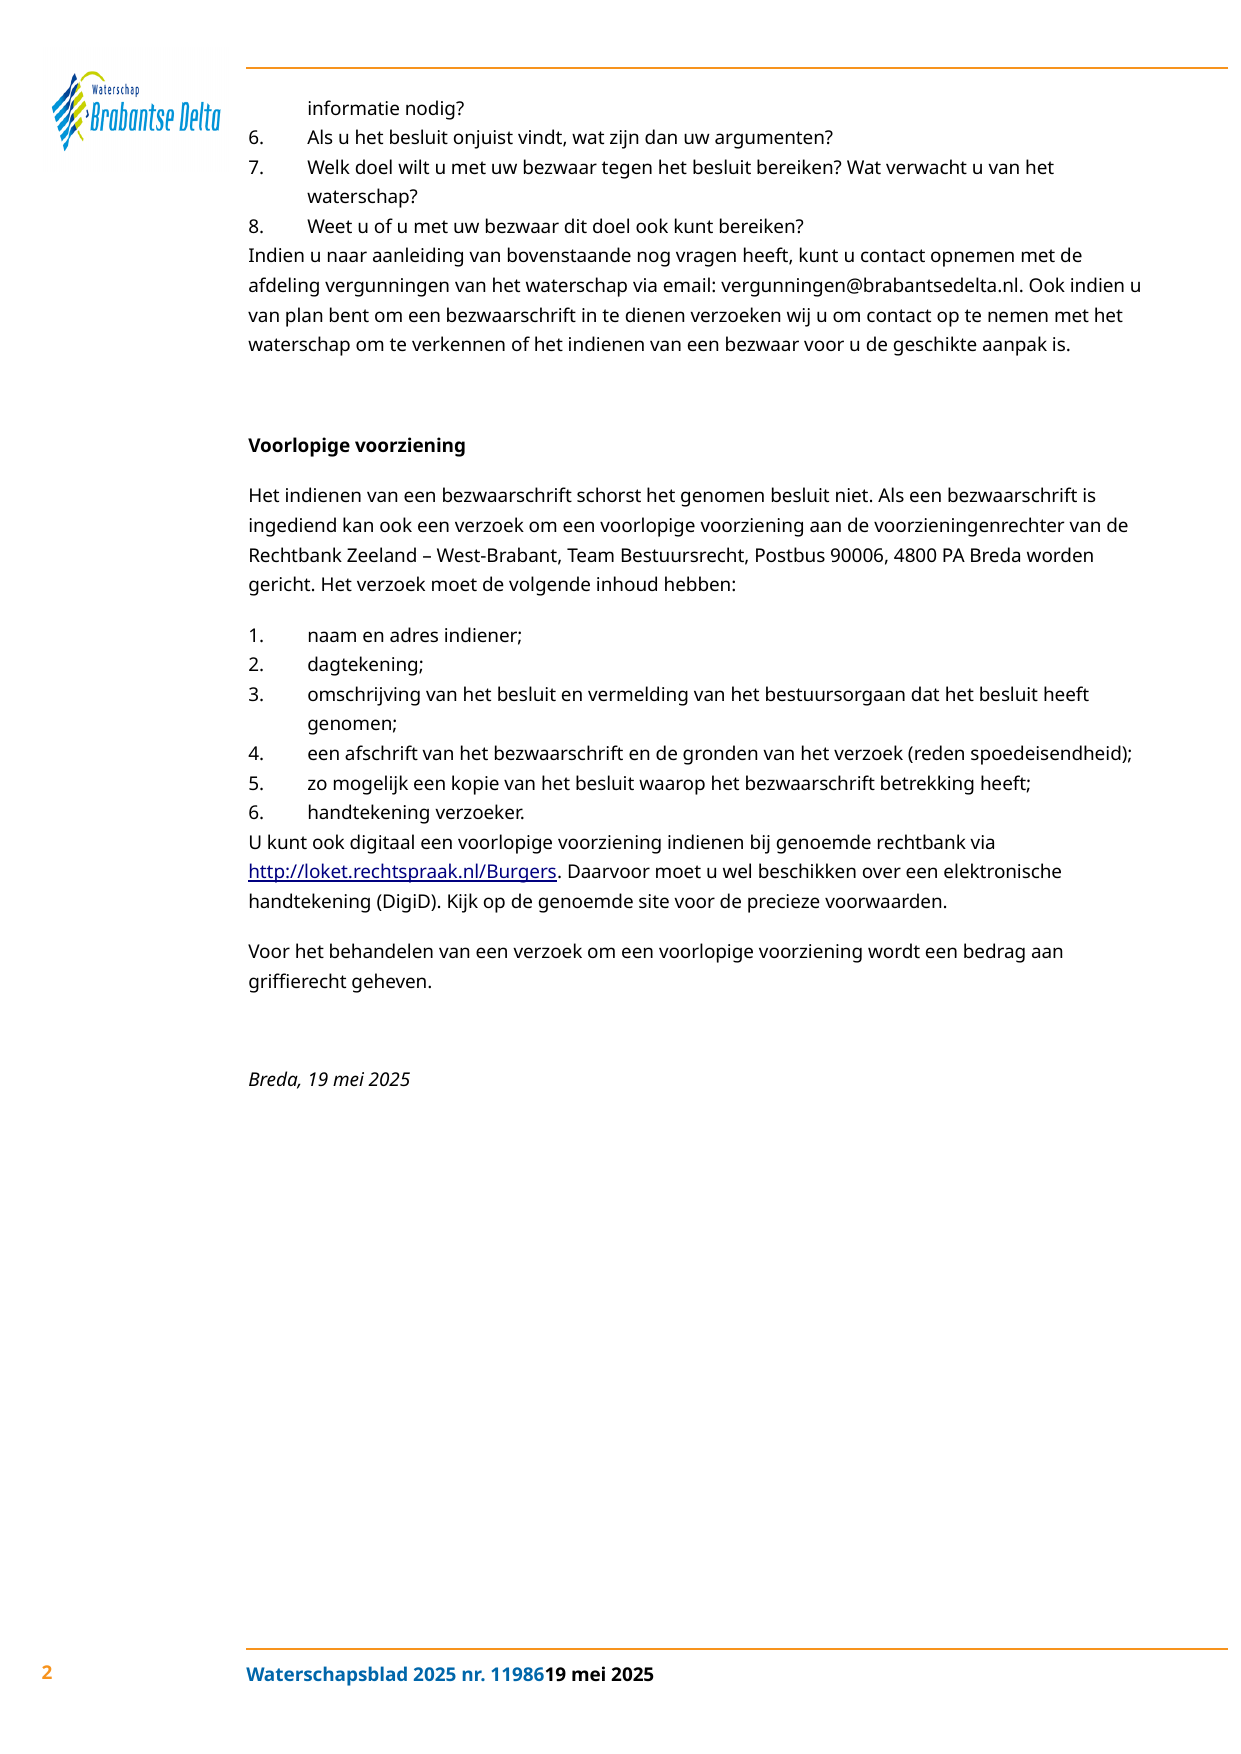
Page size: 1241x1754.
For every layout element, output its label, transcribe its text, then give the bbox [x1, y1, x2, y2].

text Het indienen van een bezwaarschrift schorst het genomen besluit niet. Als een bezwaarschrift is ingediend kan ook een verzoek om een voorlopige voorziening aan de voorzieningenrechter van de Rechtbank Zeeland – West-Brabant, Team Bestuursrecht, Postbus 90006, 4800 PA Breda worden gericht. Het verzoek moet de volgende inhoud hebben: [248, 483, 1152, 597]
list een afschrift van het bezwaarschrift en de gronden van het verzoek (reden spoedeisendheid); [248, 740, 1152, 766]
list dagtekening; [248, 651, 1152, 677]
list informatie nodig? [248, 95, 1152, 121]
text Voor het behandelen van een verzoek om een voorlopige voorziening wordt een bedrag aan griffierecht geheven. [248, 938, 1152, 994]
list Als u het besluit onjuist vindt, wat zijn dan uw argumenten? [248, 124, 1152, 150]
text U kunt ook digitaal een voorlopige voorziening indienen bij genoemde rechtbank via http://loket.rechtspraak.nl/Burgers. Daarvoor moet u wel beschikken over een elektronische handtekening (DigiD). Kijk op de genoemde site voor de precieze voorwaarden. [248, 829, 1152, 914]
list Welk doel wilt u met uw bezwaar tegen het besluit bereiken? Wat verwacht u van het waterschap? [248, 154, 1152, 209]
text Indien u naar aanleiding van bovenstaande nog vragen heeft, kunt u contact opnemen met de afdeling vergunningen van het waterschap via email: vergunningen@brabantsedelta.nl. Ook indien u van plan bent om een bezwaarschrift in te dienen verzoeken wij u om contact op te nemen met het waterschap om te verkennen of het indienen van een bezwaar voor u de geschikte aanpak is. [248, 243, 1152, 357]
list omschrijving van het besluit en vermelding van het bestuursorgaan dat het besluit heeft genomen; [248, 681, 1152, 736]
list Weet u of u met uw bezwaar dit doel ook kunt bereiken? [248, 213, 1152, 239]
list naam en adres indiener; [248, 622, 1152, 648]
list handtekening verzoeker. [248, 799, 1152, 825]
list zo mogelijk een kopie van het besluit waarop het bezwaarschrift betrekking heeft; [248, 770, 1152, 796]
text Voorlopige voorziening [248, 432, 1152, 458]
picture [41, 47, 231, 172]
text Breda, 19 mei 2025 [248, 1066, 1152, 1092]
